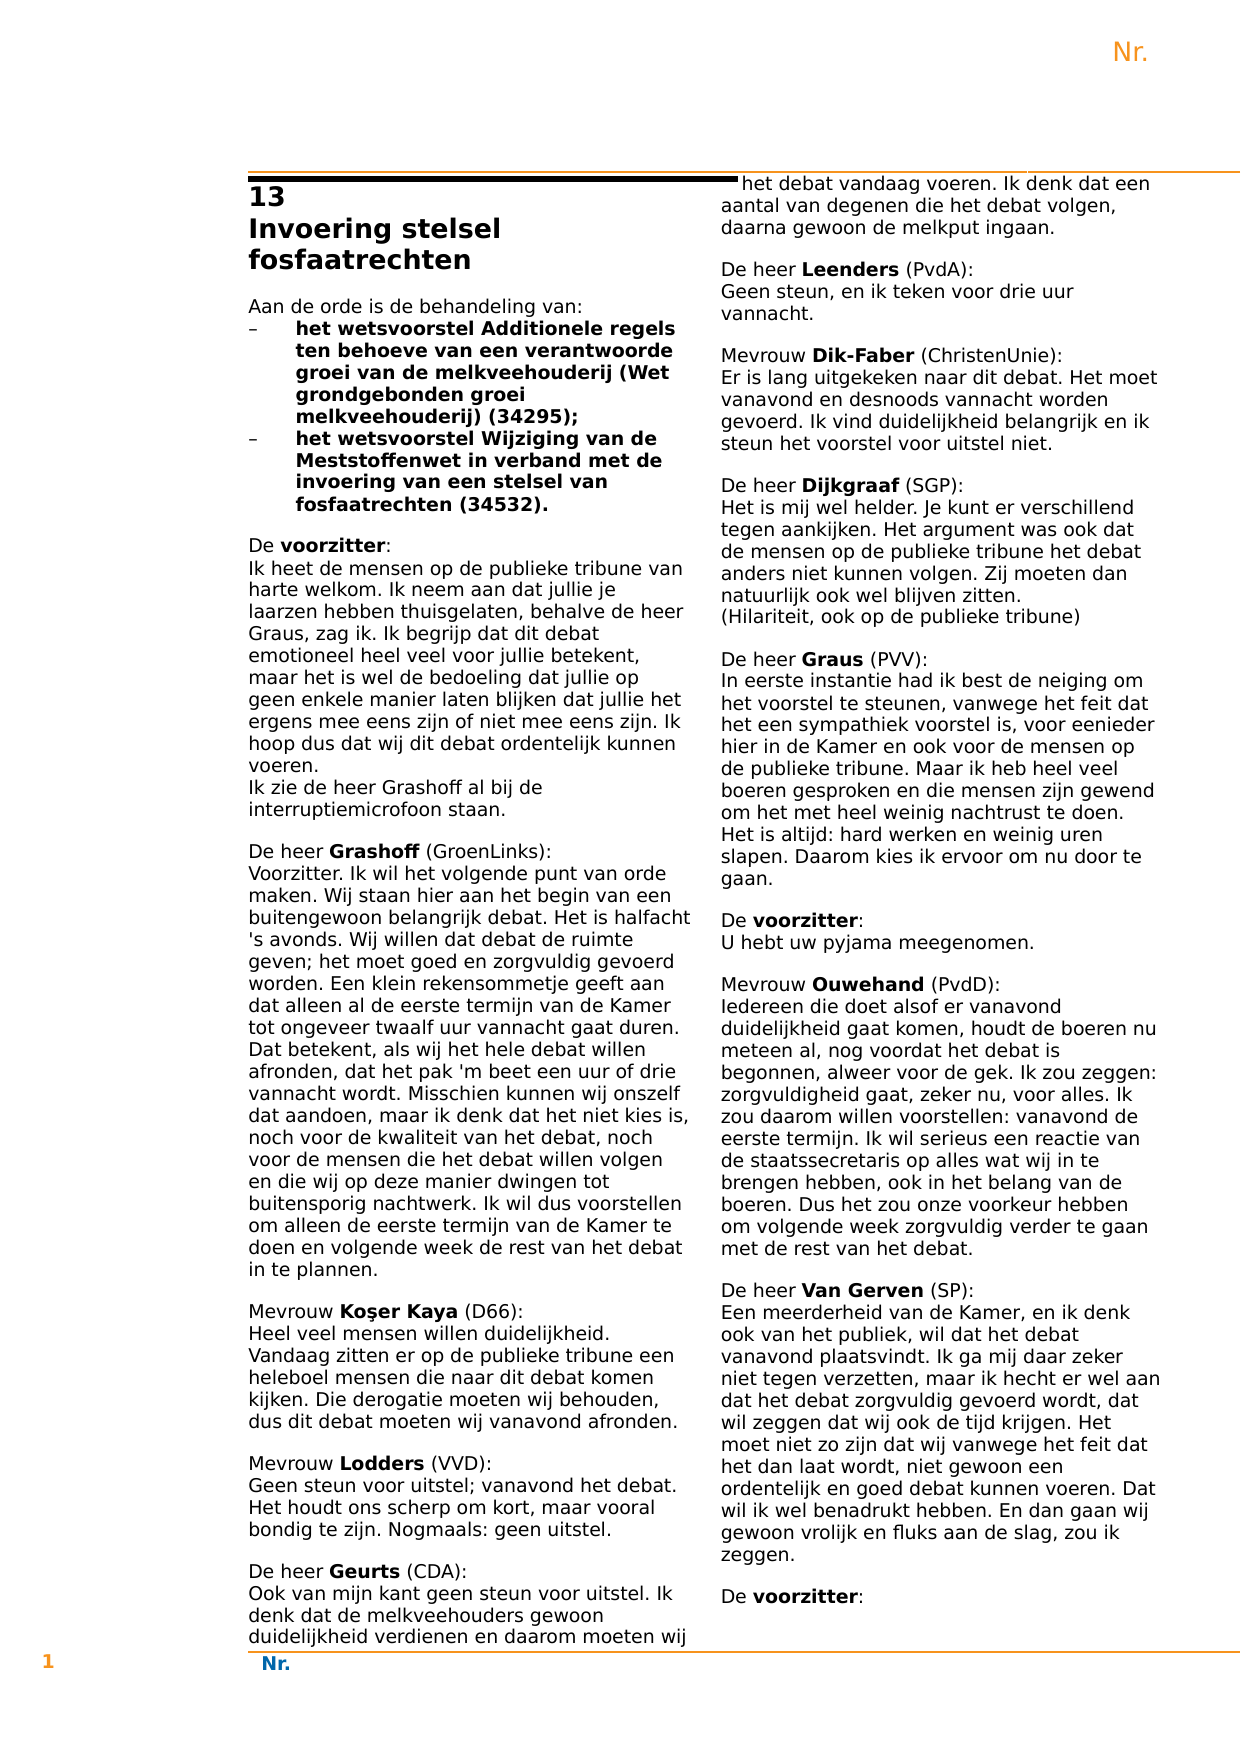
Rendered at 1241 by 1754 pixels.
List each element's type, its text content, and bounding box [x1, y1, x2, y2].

text Er is lang uitgekeken naar dit debat. Het moet vanavond en desnoods vannacht worden gevoerd. Ik vind duidelijkheid belangrijk en ik steun het voorstel voor uitstel niet. [721, 367, 1163, 454]
text Ik zie de heer Grashoff al bij de interruptiemicrofoon staan. [248, 777, 691, 821]
text Mevrouw Ouwehand (PvdD): [721, 974, 1163, 996]
list het wetsvoorstel Additionele regels ten behoeve van een verantwoorde groei van de melkveehouderij (Wet grondgebonden groei melkveehouderij) (34295); [248, 318, 691, 427]
text Heel veel mensen willen duidelijkheid. Vandaag zitten er op de publieke tribune een heleboel mensen die naar dit debat komen kijken. Die derogatie moeten wij behouden, dus dit debat moeten wij vanavond afronden. [248, 1323, 691, 1433]
list het wetsvoorstel Wijziging van de Meststoffenwet in verband met de invoering van een stelsel van fosfaatrechten (34532). [248, 427, 691, 515]
text Ook van mijn kant geen steun voor uitstel. Ik denk dat de melkveehouders gewoon duidelijkheid verdienen en daarom moeten wij [248, 1582, 691, 1648]
text Ik heet de mensen op de publieke tribune van harte welkom. Ik neem aan dat jullie je laarzen hebben thuisgelaten, behalve de heer Graus, zag ik. Ik begrijp dat dit debat emotioneel heel veel voor jullie betekent, maar het is wel de bedoeling dat jullie op geen enkele manier laten blijken dat jullie het ergens mee eens zijn of niet mee eens zijn. Ik hoop dus dat wij dit debat ordentelijk kunnen voeren. [248, 557, 691, 777]
text Een meerderheid van de Kamer, en ik denk ook van het publiek, wil dat het debat vanavond plaatsvindt. Ik ga mij daar zeker niet tegen verzetten, maar ik hecht er wel aan dat het debat zorgvuldig gevoerd wordt, dat wil zeggen dat wij ook de tijd krijgen. Het moet niet zo zijn dat wij vanwege het feit dat het dan laat wordt, niet gewoon een ordentelijk en goed debat kunnen voeren. Dat wil ik wel benadrukt hebben. En dan gaan wij gewoon vrolijk en fluks aan de slag, zou ik zeggen. [721, 1302, 1163, 1566]
title 13 Invoering stelsel fosfaatrechten [248, 182, 691, 276]
text De heer Graus (PVV): [721, 648, 1163, 670]
text Mevrouw Lodders (VVD): [248, 1453, 691, 1474]
text Aan de orde is de behandeling van: [248, 296, 691, 318]
text De heer Leenders (PvdA): [721, 259, 1163, 281]
text De heer Dijkgraaf (SGP): [721, 474, 1163, 497]
text het debat vandaag voeren. Ik denk dat een aantal van degenen die het debat volgen, daarna gewoon de melkput ingaan. [721, 173, 1163, 239]
text Voorzitter. Ik wil het volgende punt van orde maken. Wij staan hier aan het begin van een buitengewoon belangrijk debat. Het is halfacht 's avonds. Wij willen dat debat de ruimte geven; het moet goed en zorgvuldig gevoerd worden. Een klein rekensommetje geeft aan dat alleen al de eerste termijn van de Kamer tot ongeveer twaalf uur vannacht gaat duren. Dat betekent, als wij het hele debat willen afronden, dat het pak 'm beet een uur of drie vannacht wordt. Misschien kunnen wij onszelf dat aandoen, maar ik denk dat het niet kies is, noch voor de kwaliteit van het debat, noch voor de mensen die het debat willen volgen en die wij op deze manier dwingen tot buitensporig nachtwerk. Ik wil dus voorstellen om alleen de eerste termijn van de Kamer te doen en volgende week de rest van het debat in te plannen. [248, 863, 691, 1281]
text Mevrouw Koşer Kaya (D66): [248, 1301, 691, 1323]
text (Hilariteit, ook op de publieke tribune) [721, 606, 1163, 628]
text De heer Grashoff (GroenLinks): [248, 841, 691, 863]
text U hebt uw pyjama meegenomen. [721, 932, 1163, 954]
text In eerste instantie had ik best de neiging om het voorstel te steunen, vanwege het feit dat het een sympathiek voorstel is, voor eenieder hier in de Kamer en ook voor de mensen op de publieke tribune. Maar ik heb heel veel boeren gesproken en die mensen zijn gewend om het met heel weinig nachtrust te doen. Het is altijd: hard werken en weinig uren slapen. Daarom kies ik ervoor om nu door te gaan. [721, 670, 1163, 890]
text De heer Geurts (CDA): [248, 1561, 691, 1582]
text Geen steun, en ik teken voor drie uur vannacht. [721, 281, 1163, 325]
text De voorzitter: [248, 535, 691, 557]
text De heer Van Gerven (SP): [721, 1280, 1163, 1302]
text De voorzitter: [721, 910, 1163, 932]
text Geen steun voor uitstel; vanavond het debat. Het houdt ons scherp om kort, maar vooral bondig te zijn. Nogmaals: geen uitstel. [248, 1474, 691, 1541]
text Iedereen die doet alsof er vanavond duidelijkheid gaat komen, houdt de boeren nu meteen al, nog voordat het debat is begonnen, alweer voor de gek. Ik zou zeggen: zorgvuldigheid gaat, zeker nu, voor alles. Ik zou daarom willen voorstellen: vanavond de eerste termijn. Ik wil serieus een reactie van de staatssecretaris op alles wat wij in te brengen hebben, ook in het belang van de boeren. Dus het zou onze voorkeur hebben om volgende week zorgvuldig verder te gaan met de rest van het debat. [721, 996, 1163, 1260]
text Het is mij wel helder. Je kunt er verschillend tegen aankijken. Het argument was ook dat de mensen op de publieke tribune het debat anders niet kunnen volgen. Zij moeten dan natuurlijk ook wel blijven zitten. [721, 497, 1163, 606]
text De voorzitter: [721, 1586, 1163, 1608]
text Mevrouw Dik-Faber (ChristenUnie): [721, 345, 1163, 367]
